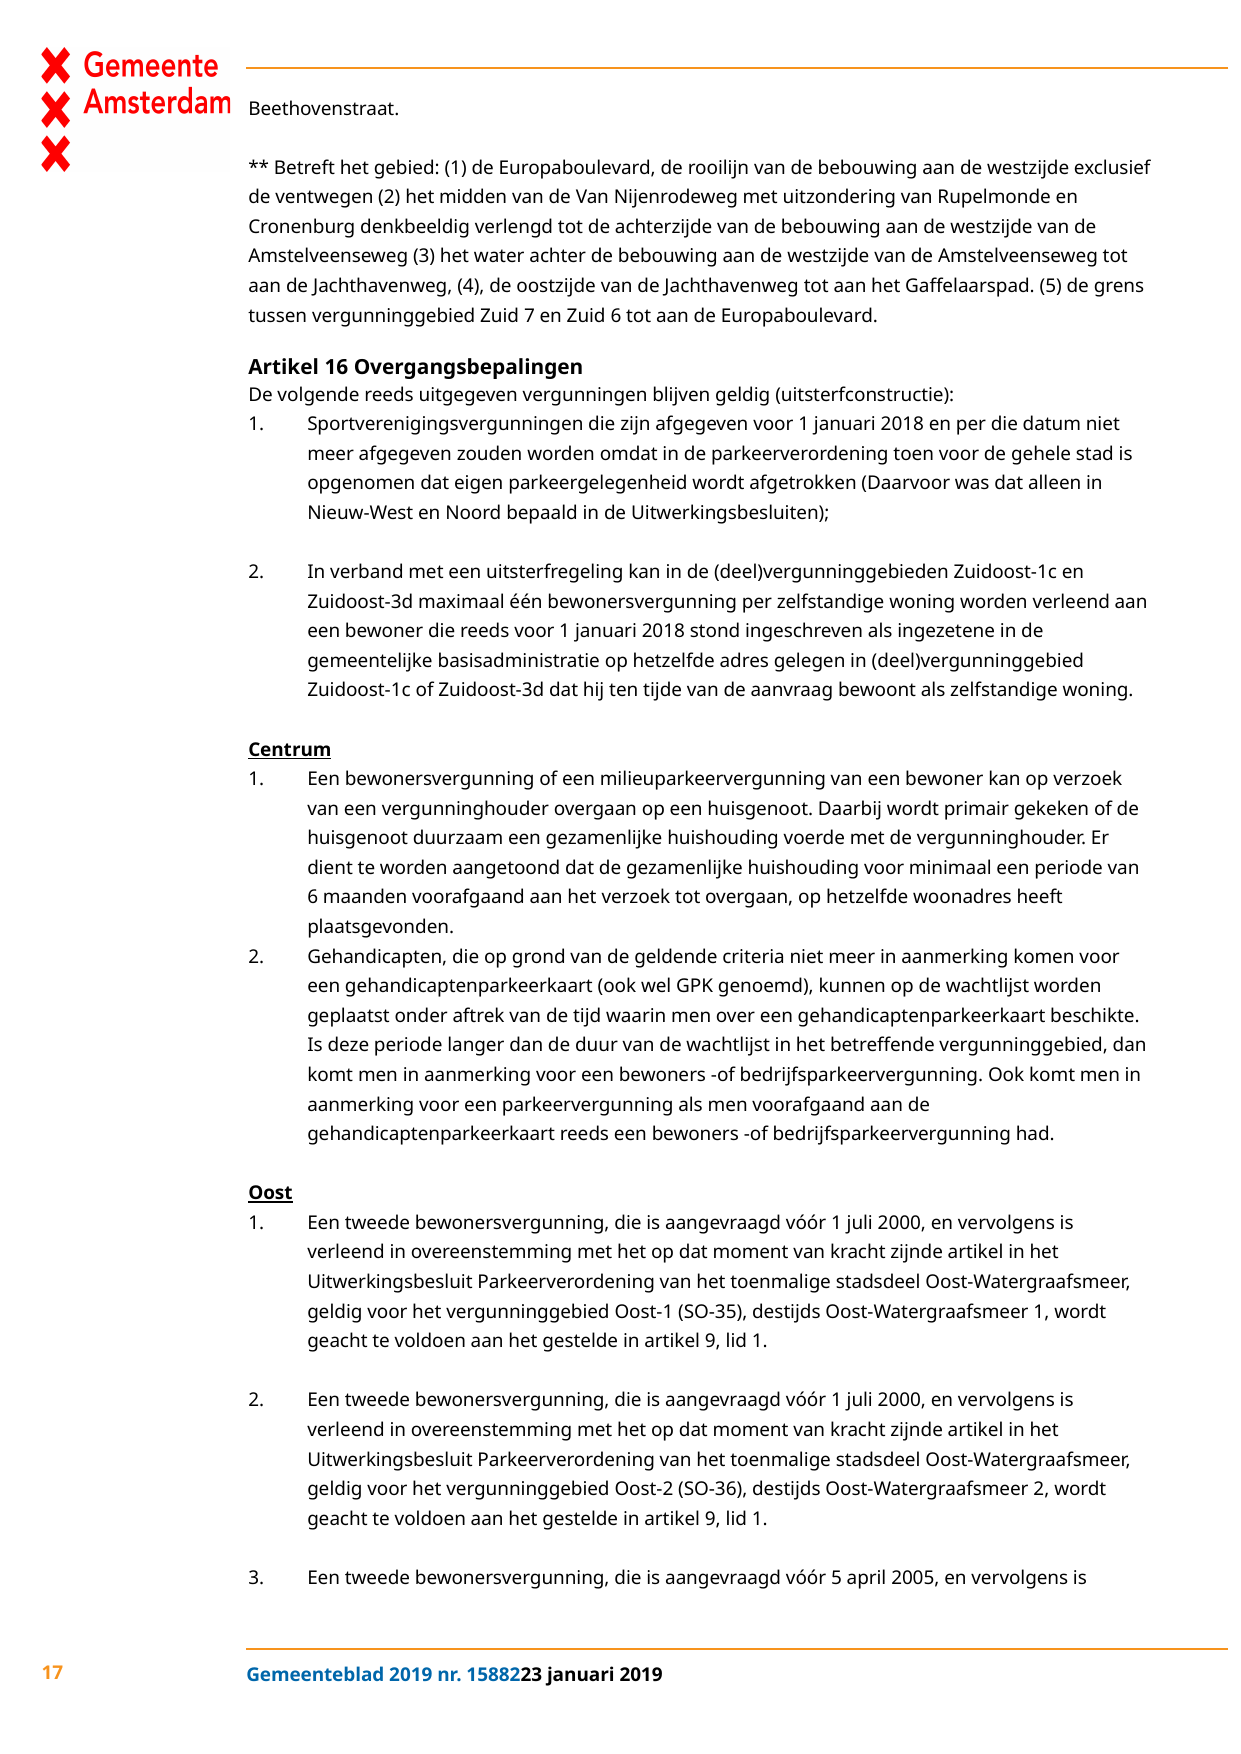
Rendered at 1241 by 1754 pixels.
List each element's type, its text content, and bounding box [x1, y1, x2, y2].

text Centrum [248, 736, 1152, 761]
picture [41, 47, 231, 172]
list Een tweede bewonersvergunning, die is aangevraagd vóór 5 april 2005, en vervolgens is [248, 1564, 1152, 1590]
text ** Betreft het gebied: (1) de Europaboulevard, de rooilijn van de bebouwing aan de westzijde exclusief de ventwegen (2) het midden van de Van Nijenrodeweg met uitzondering van Rupelmonde en Cronenburg denkbeeldig verlengd tot de achterzijde van de bebouwing aan de westzijde van de Amstelveenseweg (3) het water achter de bebouwing aan de westzijde van de Amstelveenseweg tot aan de Jachthavenweg, (4), de oostzijde van de Jachthavenweg tot aan het Gaffelaarspad. (5) de grens tussen vergunninggebied Zuid 7 en Zuid 6 tot aan de Europaboulevard. [248, 154, 1152, 328]
text Oost [248, 1179, 1152, 1205]
text De volgende reeds uitgegeven vergunningen blijven geldig (uitsterfconstructie): [248, 381, 1152, 406]
list Een tweede bewonersvergunning, die is aangevraagd vóór 1 juli 2000, en vervolgens is verleend in overeenstemming met het op dat moment van kracht zijnde artikel in het Uitwerkingsbesluit Parkeer­verordening van het toenmalige stadsdeel Oost-Watergraafsmeer, geldig voor het vergunninggebied Oost-1 (SO-35), destijds Oost-Watergraafsmeer 1, wordt geacht te voldoen aan het gestelde in artikel 9, lid 1. [248, 1209, 1152, 1353]
list Gehandicapten, die op grond van de geldende criteria niet meer in aanmerking komen voor een gehandicaptenparkeerkaart (ook wel GPK genoemd), kunnen op de wachtlijst worden geplaatst onder aftrek van de tijd waarin men over een gehandicaptenparkeerkaart beschikte. Is deze periode langer dan de duur van de wachtlijst in het betreffende vergunninggebied, dan komt men in aanmerking voor een bewoners -of bedrijfsparkeervergunning. Ook komt men in aanmerking voor een parkeervergunning als men voorafgaand aan de gehandicaptenparkeerkaart reeds een bewoners -of bedrijfsparkeervergunning had. [248, 943, 1152, 1146]
text Beethovenstraat. [248, 95, 1152, 121]
list Een tweede bewonersvergunning, die is aangevraagd vóór 1 juli 2000, en vervolgens is verleend in overeenstemming met het op dat moment van kracht zijnde artikel in het Uitwerkingsbesluit Parkeer­verordening van het toenmalige stadsdeel Oost-Watergraafsmeer, geldig voor het vergunninggebied Oost-2 (SO-36), destijds Oost-Watergraafsmeer 2, wordt geacht te voldoen aan het gestelde in artikel 9, lid 1. [248, 1387, 1152, 1531]
list Een bewonersvergunning of een milieuparkeervergunning van een bewoner kan op verzoek van een vergunninghouder overgaan op een huisgenoot. Daarbij wordt primair gekeken of de huisgenoot duurzaam een gezamenlijke huishouding voerde met de vergunninghouder. Er dient te worden aangetoond dat de gezamenlijke huishouding voor minimaal een periode van 6 maanden voorafgaand aan het verzoek tot overgaan, op hetzelfde woonadres heeft plaatsgevonden. [248, 765, 1152, 939]
list Sportverenigingsvergunningen die zijn afgegeven voor 1 januari 2018 en per die datum niet meer afgegeven zouden worden omdat in de parkeerverordening toen voor de gehele stad is opgenomen dat eigen parkeergelegenheid wordt afgetrokken (Daarvoor was dat alleen in Nieuw-West en Noord bepaald in de Uitwerkingsbesluiten); [248, 410, 1152, 525]
list In verband met een uitsterfregeling kan in de (deel)vergunninggebieden Zuidoost-1c en Zuidoost-3d maximaal één bewonersvergunning per zelfstandige woning worden verleend aan een bewoner die reeds voor 1 januari 2018 stond ingeschreven als ingezetene in de gemeentelijke basisadministratie op hetzelfde adres gelegen in (deel)vergunninggebied Zuidoost-1c of Zuidoost-3d dat hij ten tijde van de aanvraag bewoont als zelfstandige woning. [248, 558, 1152, 702]
text Artikel 16 Overgangsbepalingen [248, 352, 1152, 381]
